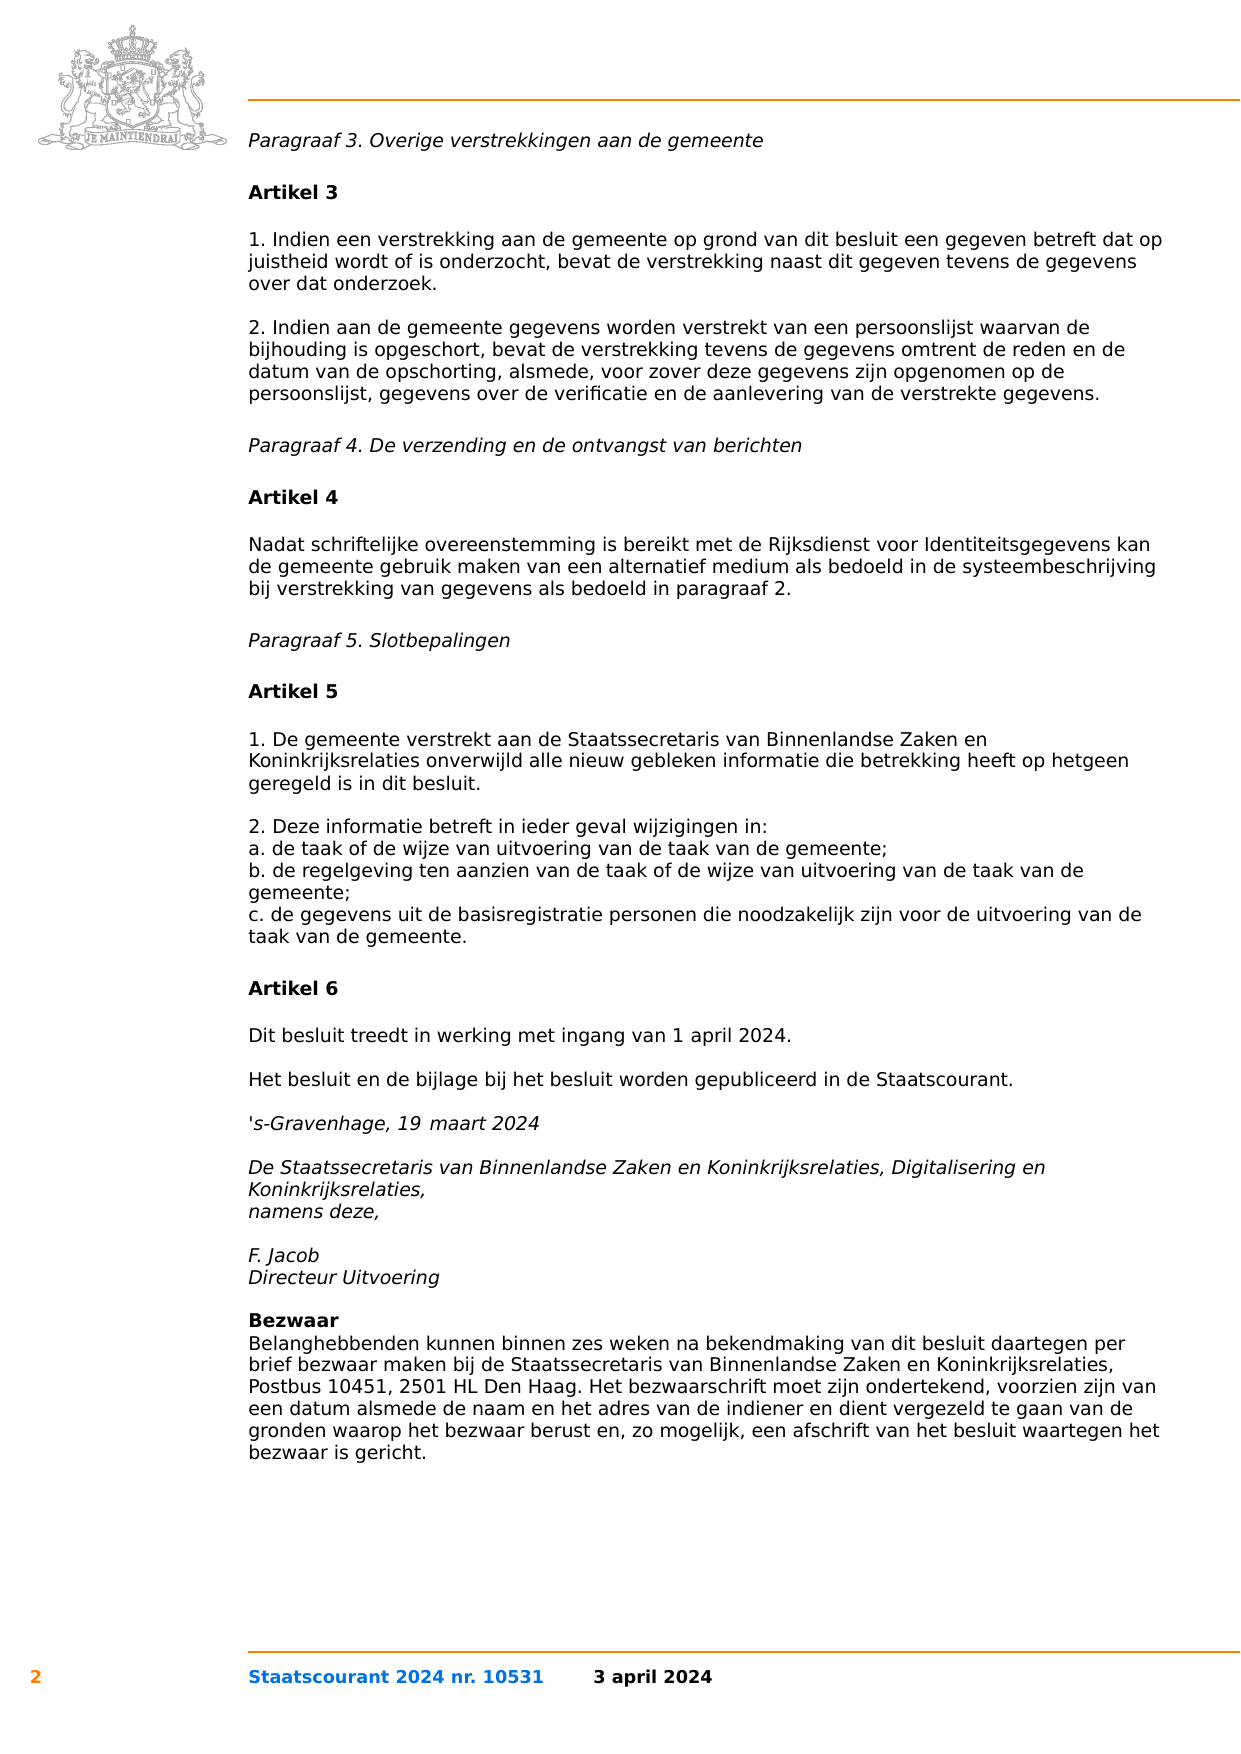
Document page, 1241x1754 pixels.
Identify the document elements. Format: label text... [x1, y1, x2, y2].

text 2. Deze informatie betreft in ieder geval wijzigingen in: [248, 816, 1163, 838]
subtitle Paragraaf 4. De verzending en de ontvangst van berichten [248, 434, 1163, 457]
subtitle Artikel 4 [248, 487, 1163, 508]
subtitle Artikel 6 [248, 978, 1163, 1000]
text Dit besluit treedt in werking met ingang van 1 april 2024. [248, 1025, 1163, 1047]
text a. de taak of de wijze van uitvoering van de taak van de gemeente; [248, 838, 1163, 860]
subtitle Artikel 3 [248, 182, 1163, 204]
text 's-Gravenhage, 19 maart 2024 [248, 1113, 1163, 1135]
text Belanghebbenden kunnen binnen zes weken na bekendmaking van dit besluit daartegen per brief bezwaar maken bij de Staatssecretaris van Binnenlandse Zaken en Koninkrijksrelaties, Postbus 10451, 2501 HL Den Haag. Het bezwaarschrift moet zijn ondertekend, voorzien zijn van een datum alsmede de naam en het adres van de indiener en dient vergezeld te gaan van de gronden waarop het bezwaar berust en, zo mogelijk, een afschrift van het besluit waartegen het bezwaar is gericht. [248, 1332, 1163, 1464]
text Het besluit en de bijlage bij het besluit worden gepubliceerd in de Staatscourant. [248, 1069, 1163, 1091]
subtitle Artikel 5 [248, 681, 1163, 703]
picture [38, 25, 227, 150]
text b. de regelgeving ten aanzien van de taak of de wijze van uitvoering van de taak van de gemeente; [248, 860, 1163, 904]
text 1. De gemeente verstrekt aan de Staatssecretaris van Binnenlandse Zaken en Koninkrijksrelaties onverwijld alle nieuw gebleken informatie die betrekking heeft op hetgeen geregeld is in dit besluit. [248, 728, 1163, 794]
text De Staatssecretaris van Binnenlandse Zaken en Koninkrijksrelaties, Digitalisering en Koninkrijksrelaties, namens deze, F. Jacob Directeur Uitvoering [248, 1157, 1163, 1288]
text Nadat schriftelijke overeenstemming is bereikt met de Rijksdienst voor Identiteitsgegevens kan de gemeente gebruik maken van een alternatief medium als bedoeld in de systeembeschrijving bij verstrekking van gegevens als bedoeld in paragraaf 2. [248, 533, 1163, 599]
subtitle Paragraaf 5. Slotbepalingen [248, 629, 1163, 651]
text 2. Indien aan de gemeente gegevens worden verstrekt van een persoonslijst waarvan de bijhouding is opgeschort, bevat de verstrekking tevens de gegevens omtrent de reden en de datum van de opschorting, alsmede, voor zover deze gegevens zijn opgenomen op de persoonslijst, gegevens over de verificatie en de aanlevering van de verstrekte gegevens. [248, 317, 1163, 404]
text 1. Indien een verstrekking aan de gemeente op grond van dit besluit een gegeven betreft dat op juistheid wordt of is onderzocht, bevat de verstrekking naast dit gegeven tevens de gegevens over dat onderzoek. [248, 229, 1163, 295]
text Bezwaar [248, 1310, 1163, 1332]
subtitle Paragraaf 3. Overige verstrekkingen aan de gemeente [248, 130, 1163, 152]
text c. de gegevens uit de basisregistratie personen die noodzakelijk zijn voor de uitvoering van de taak van de gemeente. [248, 904, 1163, 948]
